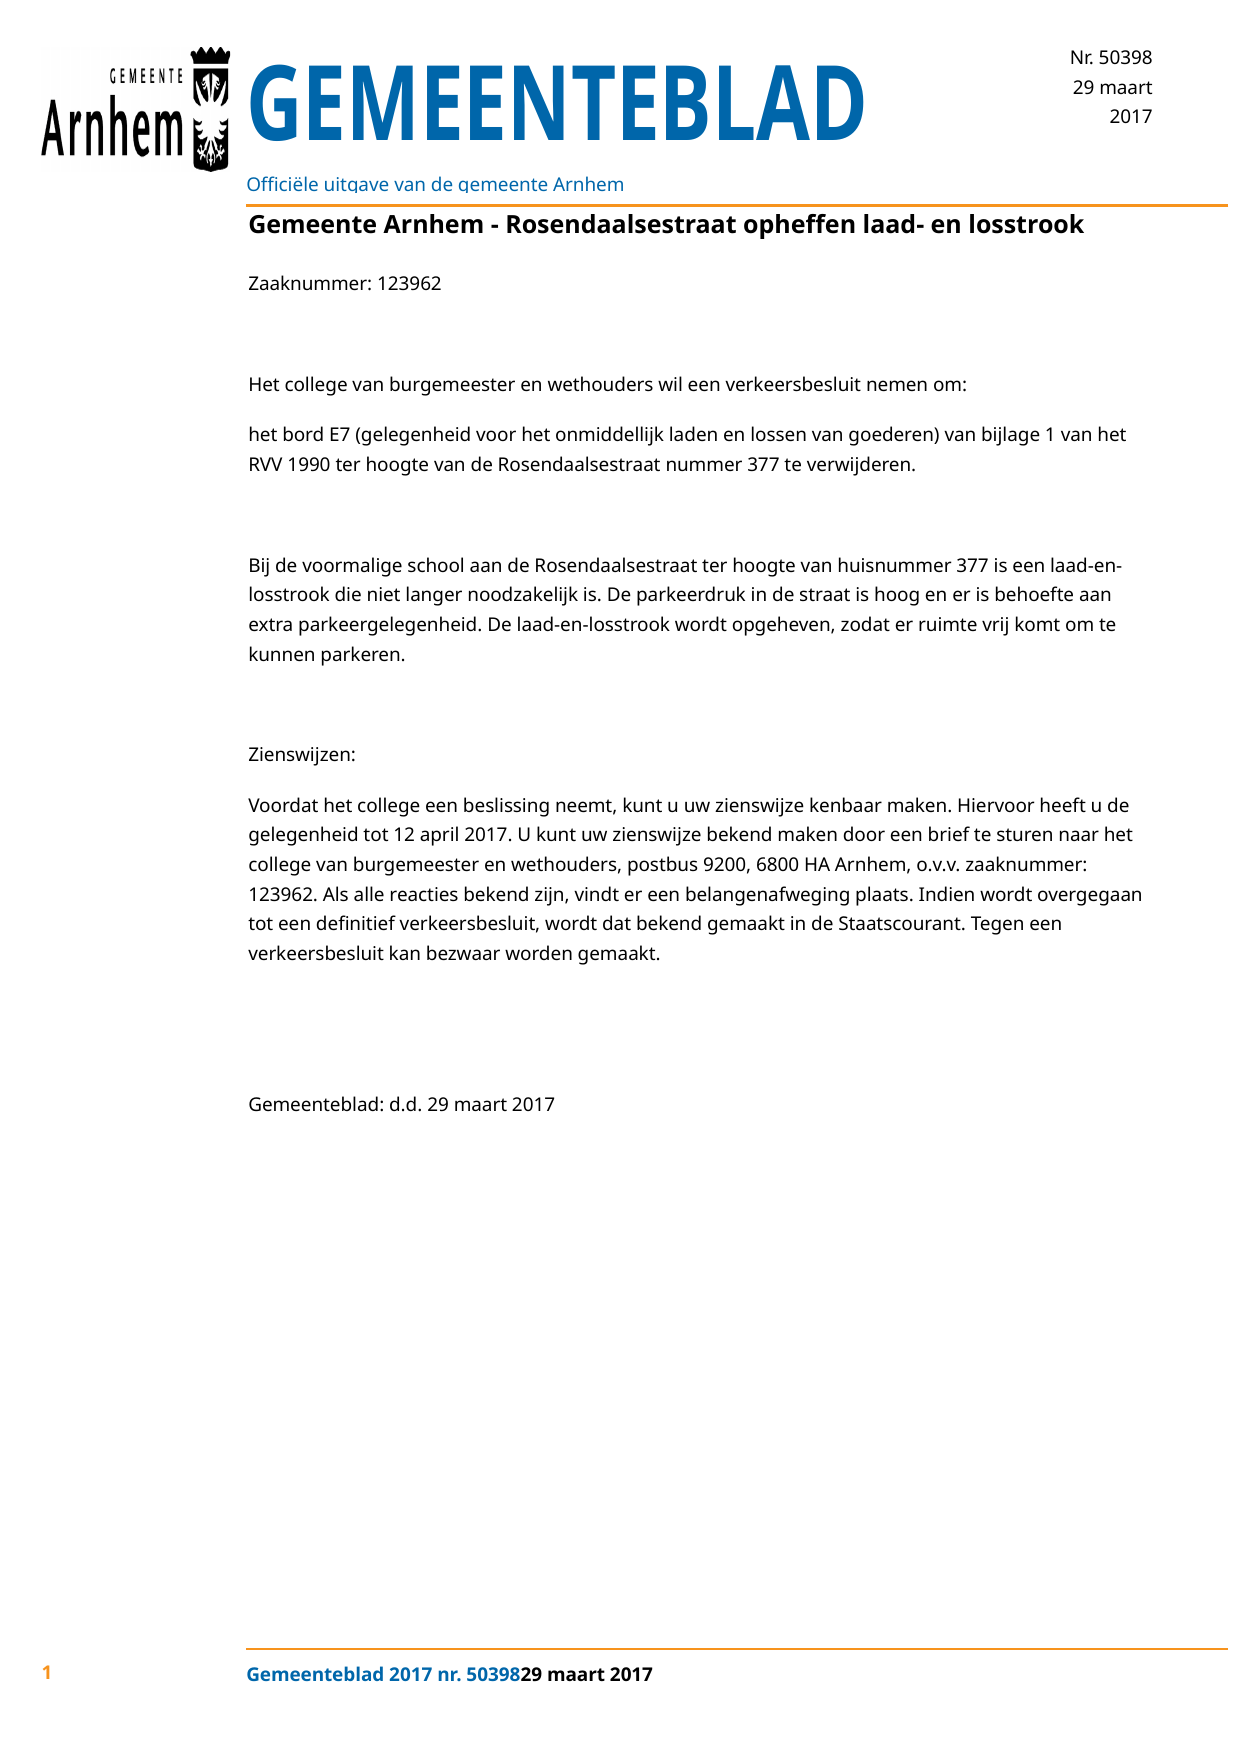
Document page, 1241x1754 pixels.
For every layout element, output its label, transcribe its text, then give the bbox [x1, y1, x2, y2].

text Gemeente Arnhem - Rosendaalsestraat opheffen laad- en losstrook [248, 207, 1152, 241]
text het bord E7 (gelegenheid voor het onmiddellijk laden en lossen van goederen) van bijlage 1 van het RVV 1990 ter hoogte van de Rosendaalsestraat nummer 377 te verwijderen. [248, 422, 1152, 477]
picture [41, 47, 231, 172]
text Zienswijzen: [248, 742, 1152, 767]
text Zaaknummer: 123962 [248, 270, 1152, 296]
text Het college van burgemeester en wethouders wil een verkeersbesluit nemen om: [248, 371, 1152, 397]
text Voordat het college een beslissing neemt, kunt u uw zienswijze kenbaar maken. Hiervoor heeft u de gelegenheid tot 12 april 2017. U kunt uw zienswijze bekend maken door een brief te sturen naar het college van burgemeester en wethouders, postbus 9200, 6800 HA Arnhem, o.v.v. zaaknummer: 123962. Als alle reacties bekend zijn, vindt er een belangenafweging plaats. Indien wordt overgegaan tot een definitief verkeersbesluit, wordt dat bekend gemaakt in de Staatscourant. Tegen een verkeersbesluit kan bezwaar worden gemaakt. [248, 792, 1152, 966]
text Gemeenteblad: d.d. 29 maart 2017 [248, 1091, 1152, 1117]
text Bij de voormalige school aan de Rosendaalsestraat ter hoogte van huisnummer 377 is een laad-en- losstrook die niet langer noodzakelijk is. De parkeerdruk in de straat is hoog en er is behoefte aan extra parkeergelegenheid. De laad-en-losstrook wordt opgeheven, zodat er ruimte vrij komt om te kunnen parkeren. [248, 552, 1152, 666]
